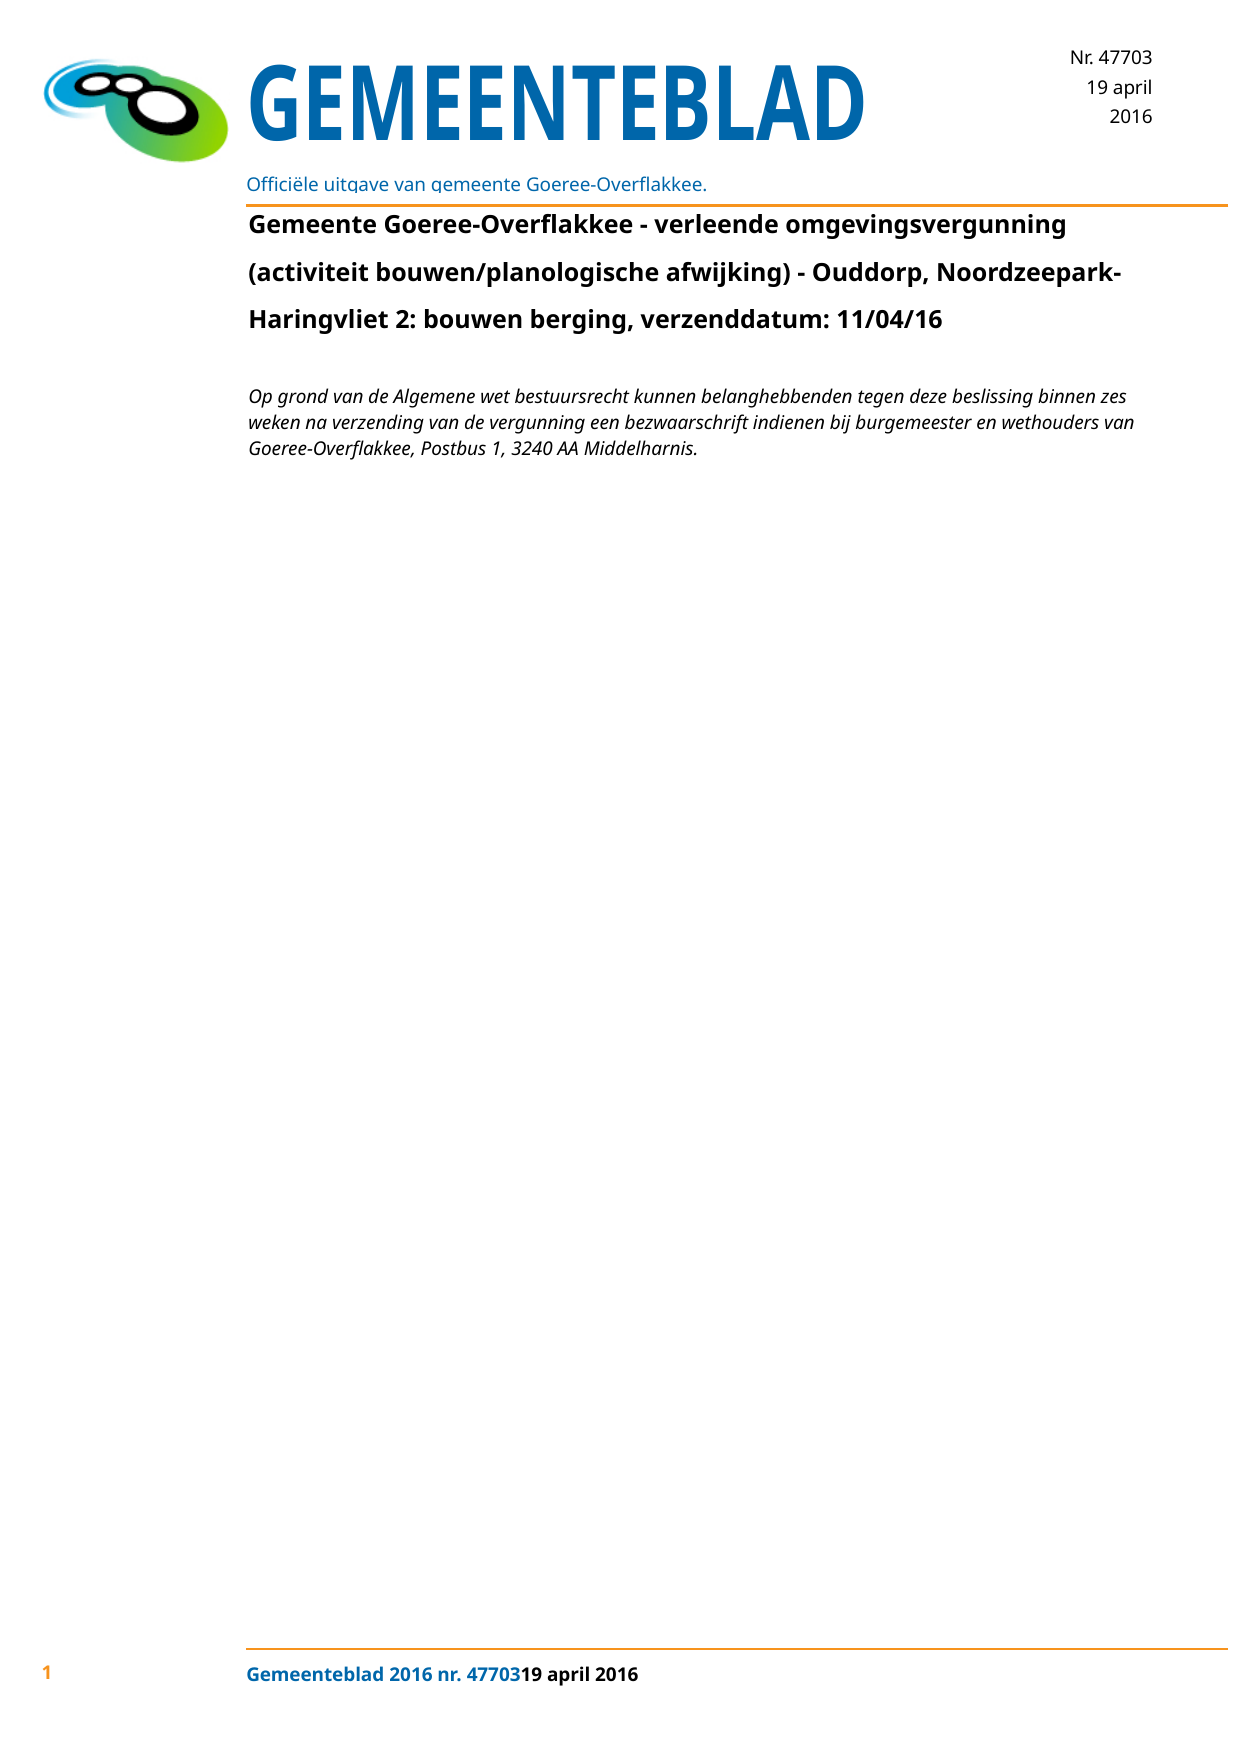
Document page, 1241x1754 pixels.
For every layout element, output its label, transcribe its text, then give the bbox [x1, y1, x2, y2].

text Op grond van de Algemene wet bestuursrecht kunnen belanghebbenden tegen deze beslissing binnen zes weken na verzending van de vergunning een bezwaarschrift indienen bij burgemeester en wethouders van Goeree-Overflakkee, Postbus 1, 3240 AA Middelharnis. [248, 384, 1152, 461]
text Gemeente Goeree-Overflakkee - verleende omgevingsvergunning (activiteit bouwen/planologische afwijking) - Ouddorp, Noordzeepark-Haringvliet 2: bouwen berging, verzenddatum: 11/04/16 [248, 207, 1152, 336]
picture [41, 47, 231, 172]
